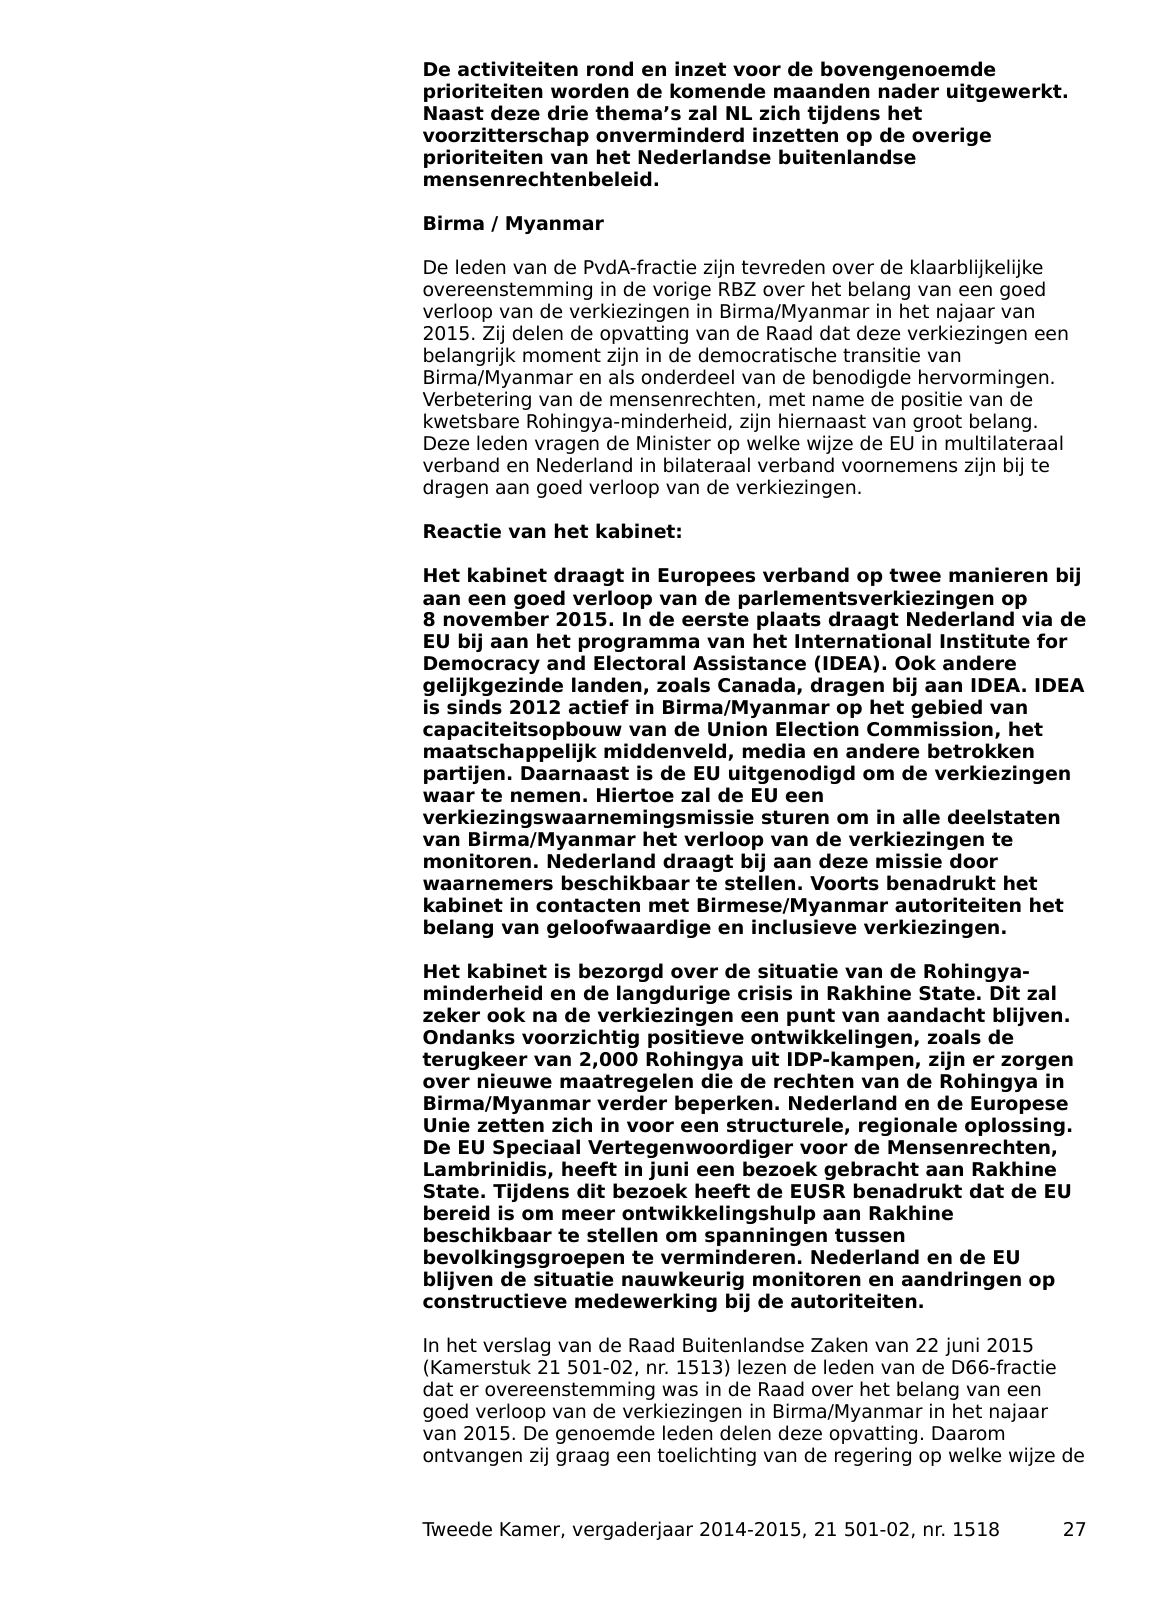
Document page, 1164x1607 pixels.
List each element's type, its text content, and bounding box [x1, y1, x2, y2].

text De activiteiten rond en inzet voor de bovengenoemde prioriteiten worden de komende maanden nader uitgewerkt. Naast deze drie thema’s zal NL zich tijdens het voorzitterschap onverminderd inzetten op de overige prioriteiten van het Nederlandse buitenlandse mensenrechtenbeleid. [422, 59, 1087, 191]
subtitle Reactie van het kabinet: [422, 521, 1087, 543]
text Het kabinet draagt in Europees verband op twee manieren bij aan een goed verloop van de parlementsverkiezingen op 8 november 2015. In de eerste plaats draagt Nederland via de EU bij aan het programma van het International Institute for Democracy and Electoral Assistance (IDEA). Ook andere gelijkgezinde landen, zoals Canada, dragen bij aan IDEA. IDEA is sinds 2012 actief in Birma/Myanmar op het gebied van capaciteitsopbouw van de Union Election Commission, het maatschappelijk middenveld, media en andere betrokken partijen. Daarnaast is de EU uitgenodigd om de verkiezingen waar te nemen. Hiertoe zal de EU een verkiezingswaarnemingsmissie sturen om in alle deelstaten van Birma/Myanmar het verloop van de verkiezingen te monitoren. Nederland draagt bij aan deze missie door waarnemers beschikbaar te stellen. Voorts benadrukt het kabinet in contacten met Birmese/Myanmar autoriteiten het belang van geloofwaardige en inclusieve verkiezingen. [422, 565, 1087, 939]
subtitle Birma / Myanmar [422, 213, 1087, 235]
text In het verslag van de Raad Buitenlandse Zaken van 22 juni 2015 (Kamerstuk 21 501-02, nr. 1513) lezen de leden van de D66-fractie dat er overeenstemming was in de Raad over het belang van een goed verloop van de verkiezingen in Birma/Myanmar in het najaar van 2015. De genoemde leden delen deze opvatting. Daarom ontvangen zij graag een toelichting van de regering op welke wijze de [422, 1335, 1087, 1467]
text De leden van de PvdA-fractie zijn tevreden over de klaarblijkelijke overeenstemming in de vorige RBZ over het belang van een goed verloop van de verkiezingen in Birma/Myanmar in het najaar van 2015. Zij delen de opvatting van de Raad dat deze verkiezingen een belangrijk moment zijn in de democratische transitie van Birma/Myanmar en als onderdeel van de benodigde hervormingen. Verbetering van de mensenrechten, met name de positie van de kwetsbare Rohingya-minderheid, zijn hiernaast van groot belang. Deze leden vragen de Minister op welke wijze de EU in multilateraal verband en Nederland in bilateraal verband voornemens zijn bij te dragen aan goed verloop van de verkiezingen. [422, 257, 1087, 499]
text Het kabinet is bezorgd over de situatie van de Rohingya-minderheid en de langdurige crisis in Rakhine State. Dit zal zeker ook na de verkiezingen een punt van aandacht blijven. Ondanks voorzichtig positieve ontwikkelingen, zoals de terugkeer van 2,000 Rohingya uit IDP-kampen, zijn er zorgen over nieuwe maatregelen die de rechten van de Rohingya in Birma/Myanmar verder beperken. Nederland en de Europese Unie zetten zich in voor een structurele, regionale oplossing. De EU Speciaal Vertegenwoordiger voor de Mensenrechten, Lambrinidis, heeft in juni een bezoek gebracht aan Rakhine State. Tijdens dit bezoek heeft de EUSR benadrukt dat de EU bereid is om meer ontwikkelingshulp aan Rakhine beschikbaar te stellen om spanningen tussen bevolkingsgroepen te verminderen. Nederland en de EU blijven de situatie nauwkeurig monitoren en aandringen op constructieve medewerking bij de autoriteiten. [422, 961, 1087, 1313]
